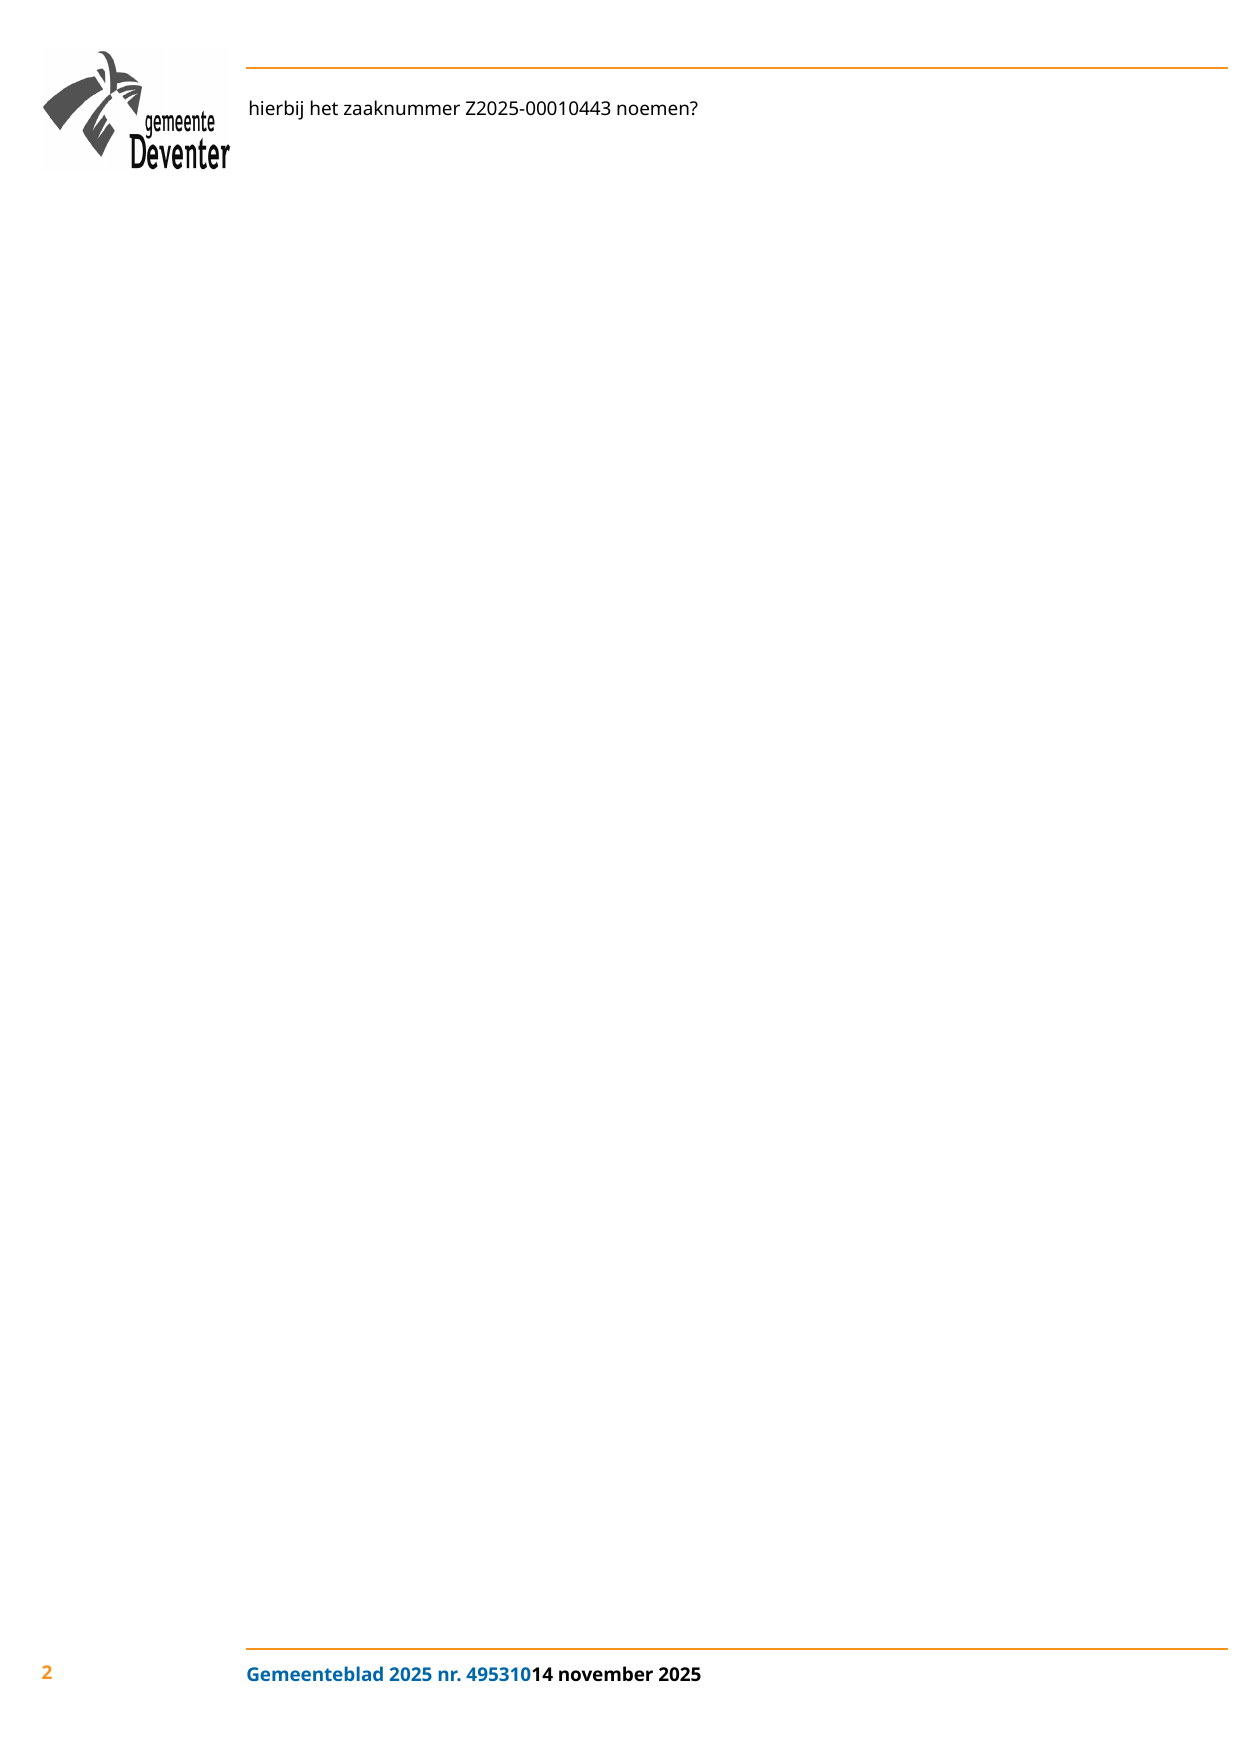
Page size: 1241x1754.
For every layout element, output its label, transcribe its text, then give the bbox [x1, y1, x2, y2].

text hierbij het zaaknummer Z2025-00010443 noemen? [248, 95, 1152, 121]
picture [41, 47, 231, 172]
